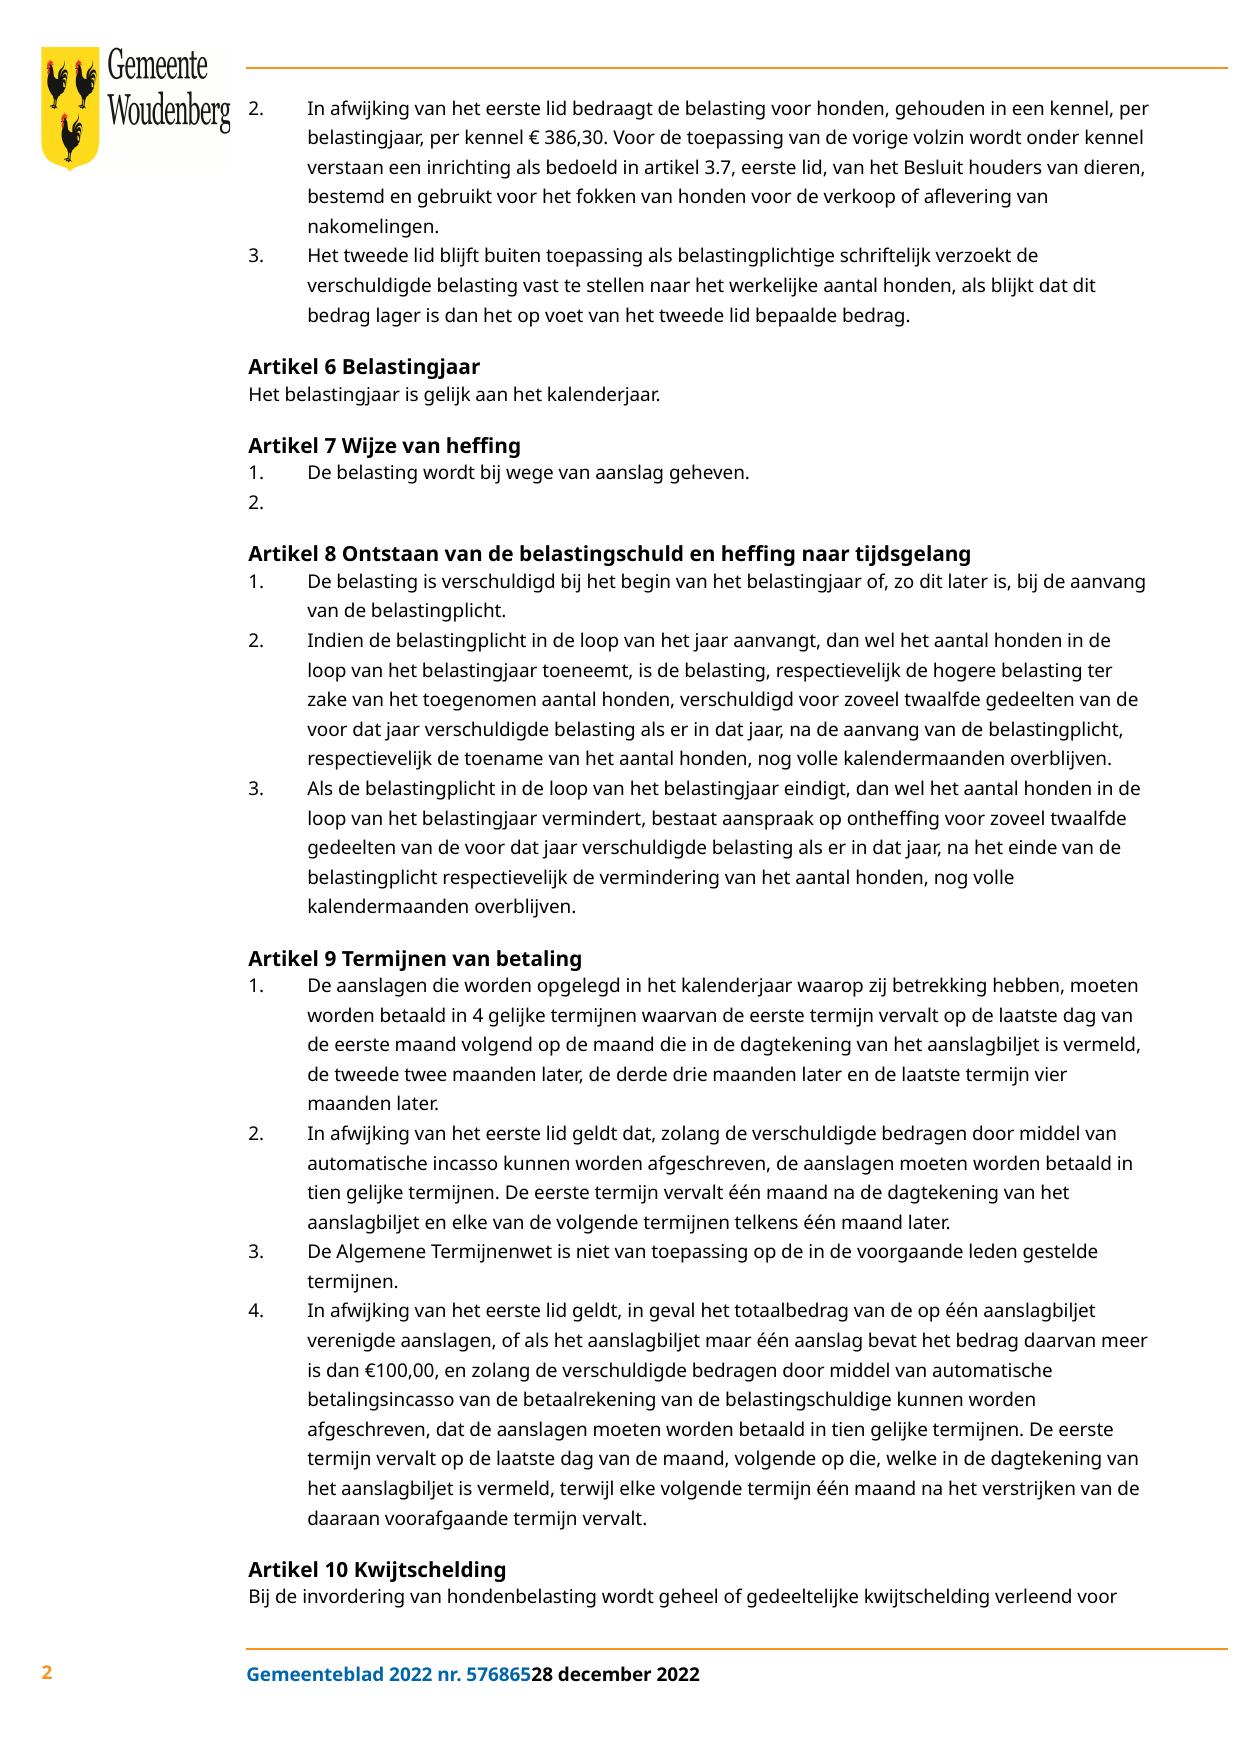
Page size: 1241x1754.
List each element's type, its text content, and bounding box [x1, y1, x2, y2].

text Artikel 10 Kwijtschelding [248, 1555, 1152, 1584]
text Het belastingjaar is gelijk aan het kalenderjaar. [248, 381, 1152, 406]
list Als de belastingplicht in de loop van het belastingjaar eindigt, dan wel het aantal honden in de loop van het belastingjaar vermindert, bestaat aanspraak op ontheffing voor zoveel twaalfde gedeelten van de voor dat jaar verschuldigde belasting als er in dat jaar, na het einde van de belastingplicht respectievelijk de vermindering van het aantal honden, nog volle kalendermaanden overblijven. [248, 775, 1152, 919]
text Bij de invordering van hondenbelasting wordt geheel of gedeeltelijke kwijtschelding verleend voor [248, 1584, 1152, 1609]
text Artikel 7 Wijze van heffing [248, 431, 1152, 459]
list In afwijking van het eerste lid bedraagt de belasting voor honden, gehouden in een kennel, per belastingjaar, per kennel € 386,30. Voor de toepassing van de vorige volzin wordt onder kennel verstaan een inrichting als bedoeld in artikel 3.7, eerste lid, van het Besluit houders van dieren, bestemd en gebruikt voor het fokken van honden voor de verkoop of aflevering van nakomelingen. [248, 95, 1152, 239]
list Indien de belastingplicht in de loop van het jaar aanvangt, dan wel het aantal honden in de loop van het belastingjaar toeneemt, is de belasting, respectievelijk de hogere belasting ter zake van het toegenomen aantal honden, verschuldigd voor zoveel twaalfde gedeelten van de voor dat jaar verschuldigde belasting als er in dat jaar, na de aanvang van de belastingplicht, respectievelijk de toename van het aantal honden, nog volle kalendermaanden overblijven. [248, 627, 1152, 771]
text Artikel 8 Ontstaan van de belastingschuld en heffing naar tijdsgelang [248, 539, 1152, 568]
list De aanslagen die worden opgelegd in het kalenderjaar waarop zij betrekking hebben, moeten worden betaald in 4 gelijke termijnen waarvan de eerste termijn vervalt op de laatste dag van de eerste maand volgend op de maand die in de dagtekening van het aanslagbiljet is vermeld, de tweede twee maanden later, de derde drie maanden later en de laatste termijn vier maanden later. [248, 972, 1152, 1116]
list In afwijking van het eerste lid geldt, in geval het totaalbedrag van de op één aanslagbiljet verenigde aanslagen, of als het aanslagbiljet maar één aanslag bevat het bedrag daarvan meer is dan €100,00, en zolang de verschuldigde bedragen door middel van automatische betalingsincasso van de betaalrekening van de belastingschuldige kunnen worden afgeschreven, dat de aanslagen moeten worden betaald in tien gelijke termijnen. De eerste termijn vervalt op de laatste dag van de maand, volgende op die, welke in de dagtekening van het aanslagbiljet is vermeld, terwijl elke volgende termijn één maand na het verstrijken van de daaraan voorafgaande termijn vervalt. [248, 1298, 1152, 1531]
list De belasting wordt bij wege van aanslag geheven. [248, 459, 1152, 485]
picture [41, 47, 231, 172]
list De Algemene Termijnenwet is niet van toepassing op de in de voorgaande leden gestelde termijnen. [248, 1238, 1152, 1294]
list De belasting is verschuldigd bij het begin van het belastingjaar of, zo dit later is, bij de aanvang van de belastingplicht. [248, 568, 1152, 623]
list In afwijking van het eerste lid geldt dat, zolang de verschuldigde bedragen door middel van automatische incasso kunnen worden afgeschreven, de aanslagen moeten worden betaald in tien gelijke termijnen. De eerste termijn vervalt één maand na de dagtekening van het aanslagbiljet en elke van de volgende termijnen telkens één maand later. [248, 1120, 1152, 1235]
list Het tweede lid blijft buiten toepassing als belastingplichtige schriftelijk verzoekt de verschuldigde belasting vast te stellen naar het werkelijke aantal honden, als blijkt dat dit bedrag lager is dan het op voet van het tweede lid bepaalde bedrag. [248, 243, 1152, 328]
text Artikel 9 Termijnen van betaling [248, 944, 1152, 972]
text Artikel 6 Belastingjaar [248, 352, 1152, 381]
